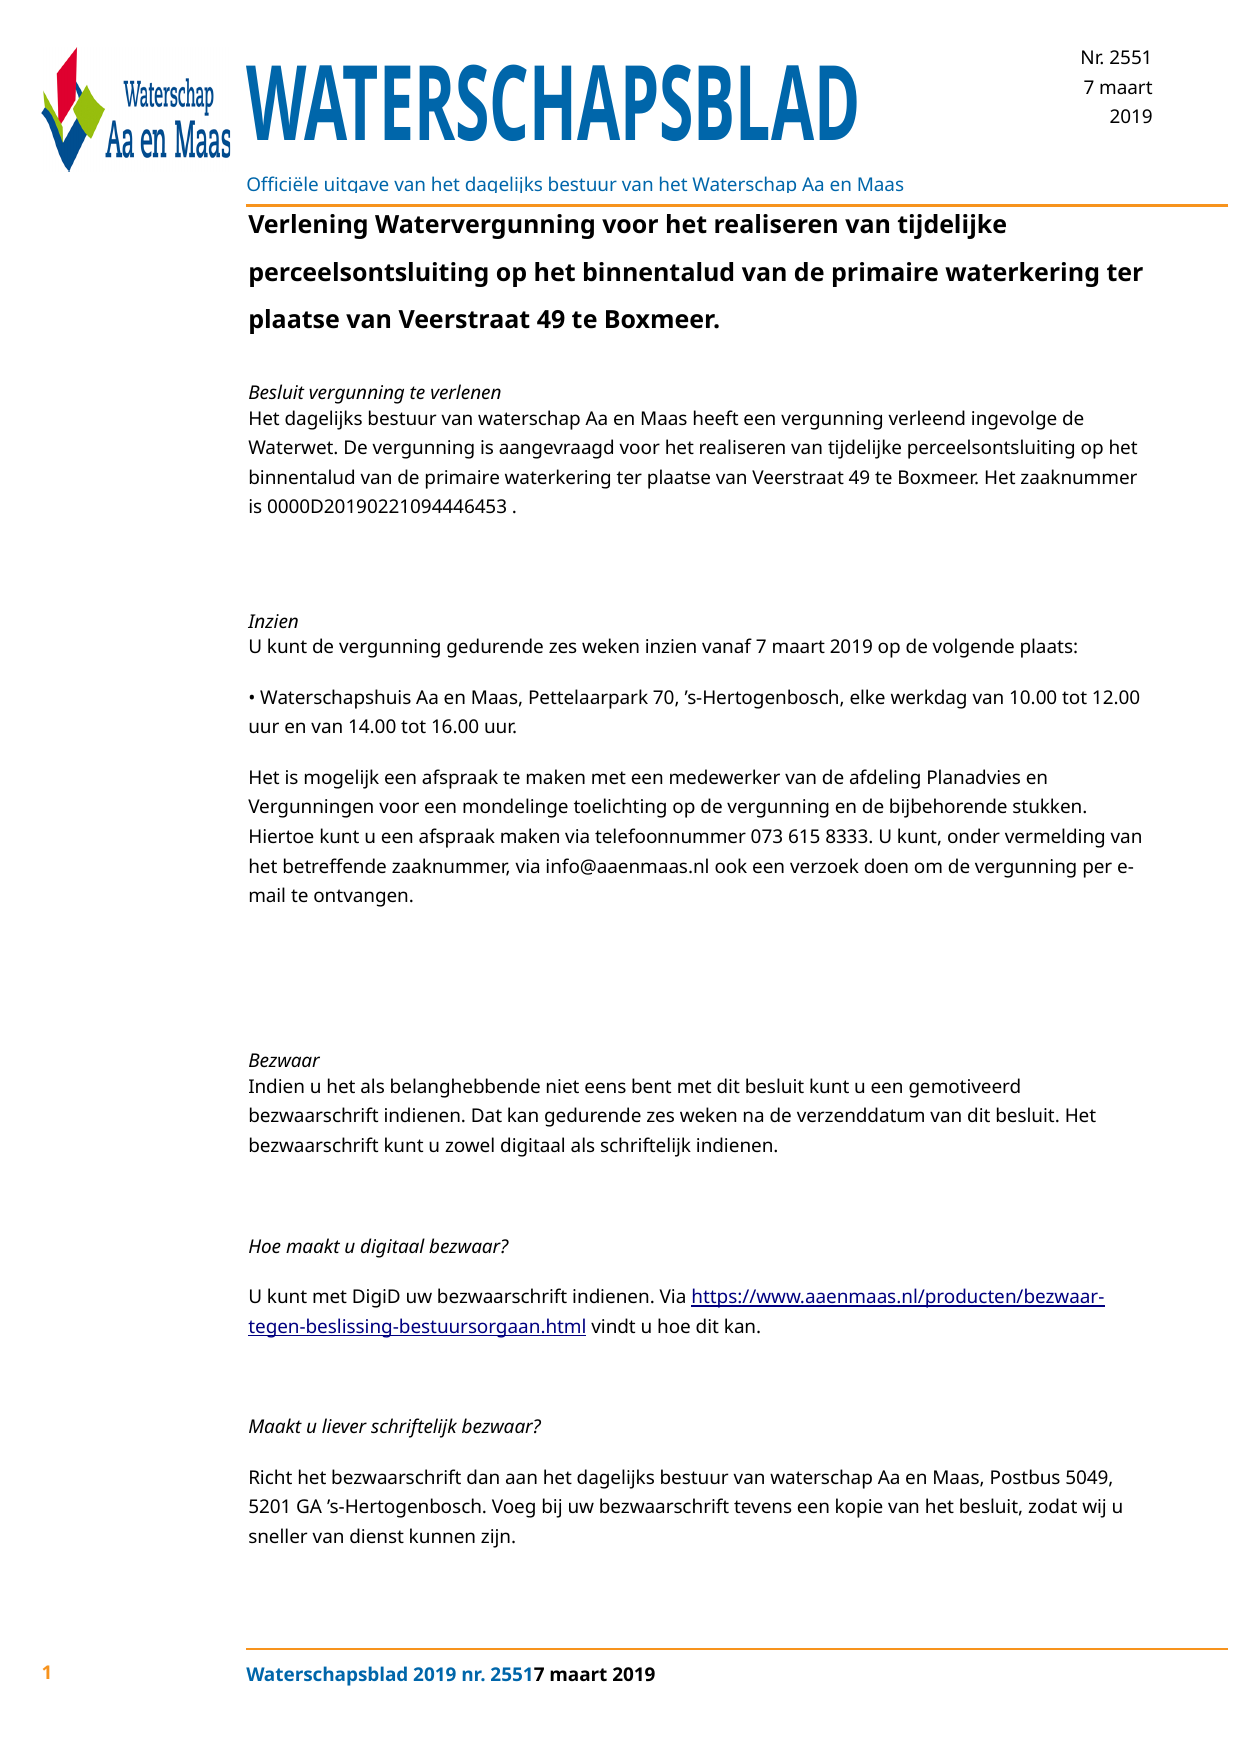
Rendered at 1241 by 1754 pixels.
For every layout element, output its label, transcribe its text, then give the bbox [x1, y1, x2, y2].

text Het is mogelijk een afspraak te maken met een medewerker van de afdeling Planadvies en Vergunningen voor een mondelinge toelichting op de vergunning en de bijbehorende stukken. Hiertoe kunt u een afspraak maken via telefoonnummer 073 615 8333. U kunt, onder vermelding van het betreffende zaaknummer, via info@aaenmaas.nl ook een verzoek doen om de vergunning per e-mail te ontvangen. [248, 764, 1152, 908]
text Hoe maakt u digitaal bezwaar? [248, 1233, 1152, 1259]
text Maakt u liever schriftelijk bezwaar? [248, 1414, 1152, 1439]
text U kunt de vergunning gedurende zes weken inzien vanaf 7 maart 2019 op de volgende plaats: [248, 634, 1152, 659]
text Inzien [248, 608, 1152, 634]
text • Waterschapshuis Aa en Maas, Pettelaarpark 70, ’s-Hertogenbosch, elke werkdag van 10.00 tot 12.00 uur en van 14.00 tot 16.00 uur. [248, 684, 1152, 739]
text Indien u het als belanghebbende niet eens bent met dit besluit kunt u een gemotiveerd bezwaarschrift indienen. Dat kan gedurende zes weken na de verzenddatum van dit besluit. Het bezwaarschrift kunt u zowel digitaal als schriftelijk indienen. [248, 1073, 1152, 1158]
picture [41, 47, 231, 172]
text Verlening Watervergunning voor het realiseren van tijdelijke perceelsontsluiting op het binnentalud van de primaire waterkering ter plaatse van Veerstraat 49 te Boxmeer. [248, 207, 1152, 336]
text Bezwaar [248, 1047, 1152, 1073]
text Richt het bezwaarschrift dan aan het dagelijks bestuur van waterschap Aa en Maas, Postbus 5049, 5201 GA ’s-Hertogenbosch. Voeg bij uw bezwaarschrift tevens een kopie van het besluit, zodat wij u sneller van dienst kunnen zijn. [248, 1464, 1152, 1549]
text U kunt met DigiD uw bezwaarschrift indienen. Via https://www.aaenmaas.nl/producten/bezwaar-tegen-beslissing-bestuursorgaan.html vindt u hoe dit kan. [248, 1283, 1152, 1339]
text Het dagelijks bestuur van waterschap Aa en Maas heeft een vergunning verleend ingevolge de Waterwet. De vergunning is aangevraagd voor het realiseren van tijdelijke perceelsontsluiting op het binnentalud van de primaire waterkering ter plaatse van Veerstraat 49 te Boxmeer. Het zaaknummer is 0000D20190221094446453 . [248, 405, 1152, 519]
text Besluit vergunning te verlenen [248, 379, 1152, 405]
